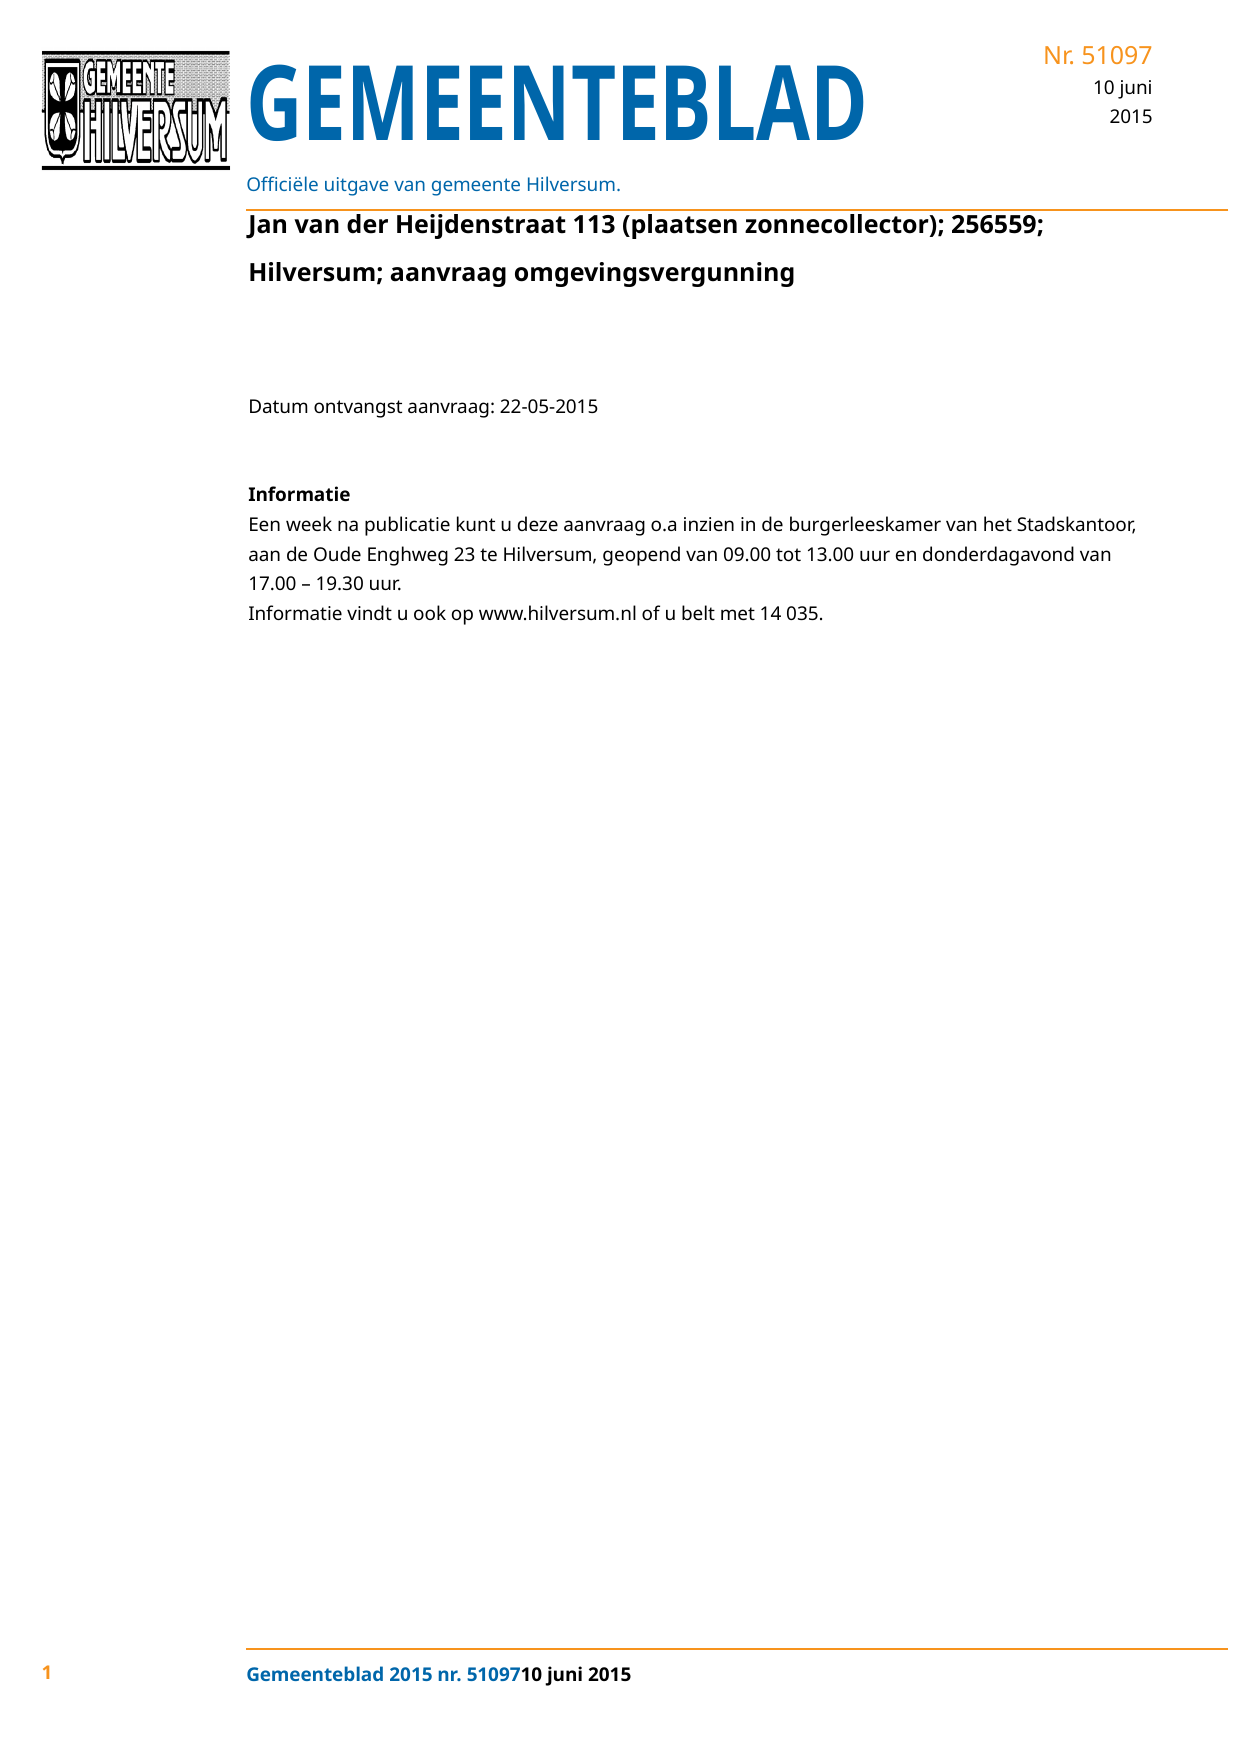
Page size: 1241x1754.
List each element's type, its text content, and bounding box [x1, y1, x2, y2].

text Een week na publicatie kunt u deze aanvraag o.a inzien in de burgerleeskamer van het Stadskantoor, [248, 511, 1152, 537]
text Jan van der Heijdenstraat 113 (plaatsen zonnecollector); 256559; Hilversum; aanvraag omgevingsvergunning [248, 211, 1152, 288]
text Informatie vindt u ook op www.hilversum.nl of u belt met 14 035. [248, 600, 1152, 626]
picture [41, 47, 231, 172]
text Informatie [248, 482, 1152, 507]
text Datum ontvangst aanvraag: 22-05-2015 [248, 393, 1152, 419]
text aan de Oude Enghweg 23 te Hilversum, geopend van 09.00 tot 13.00 uur en donderdagavond van 17.00 – 19.30 uur. [248, 541, 1152, 596]
